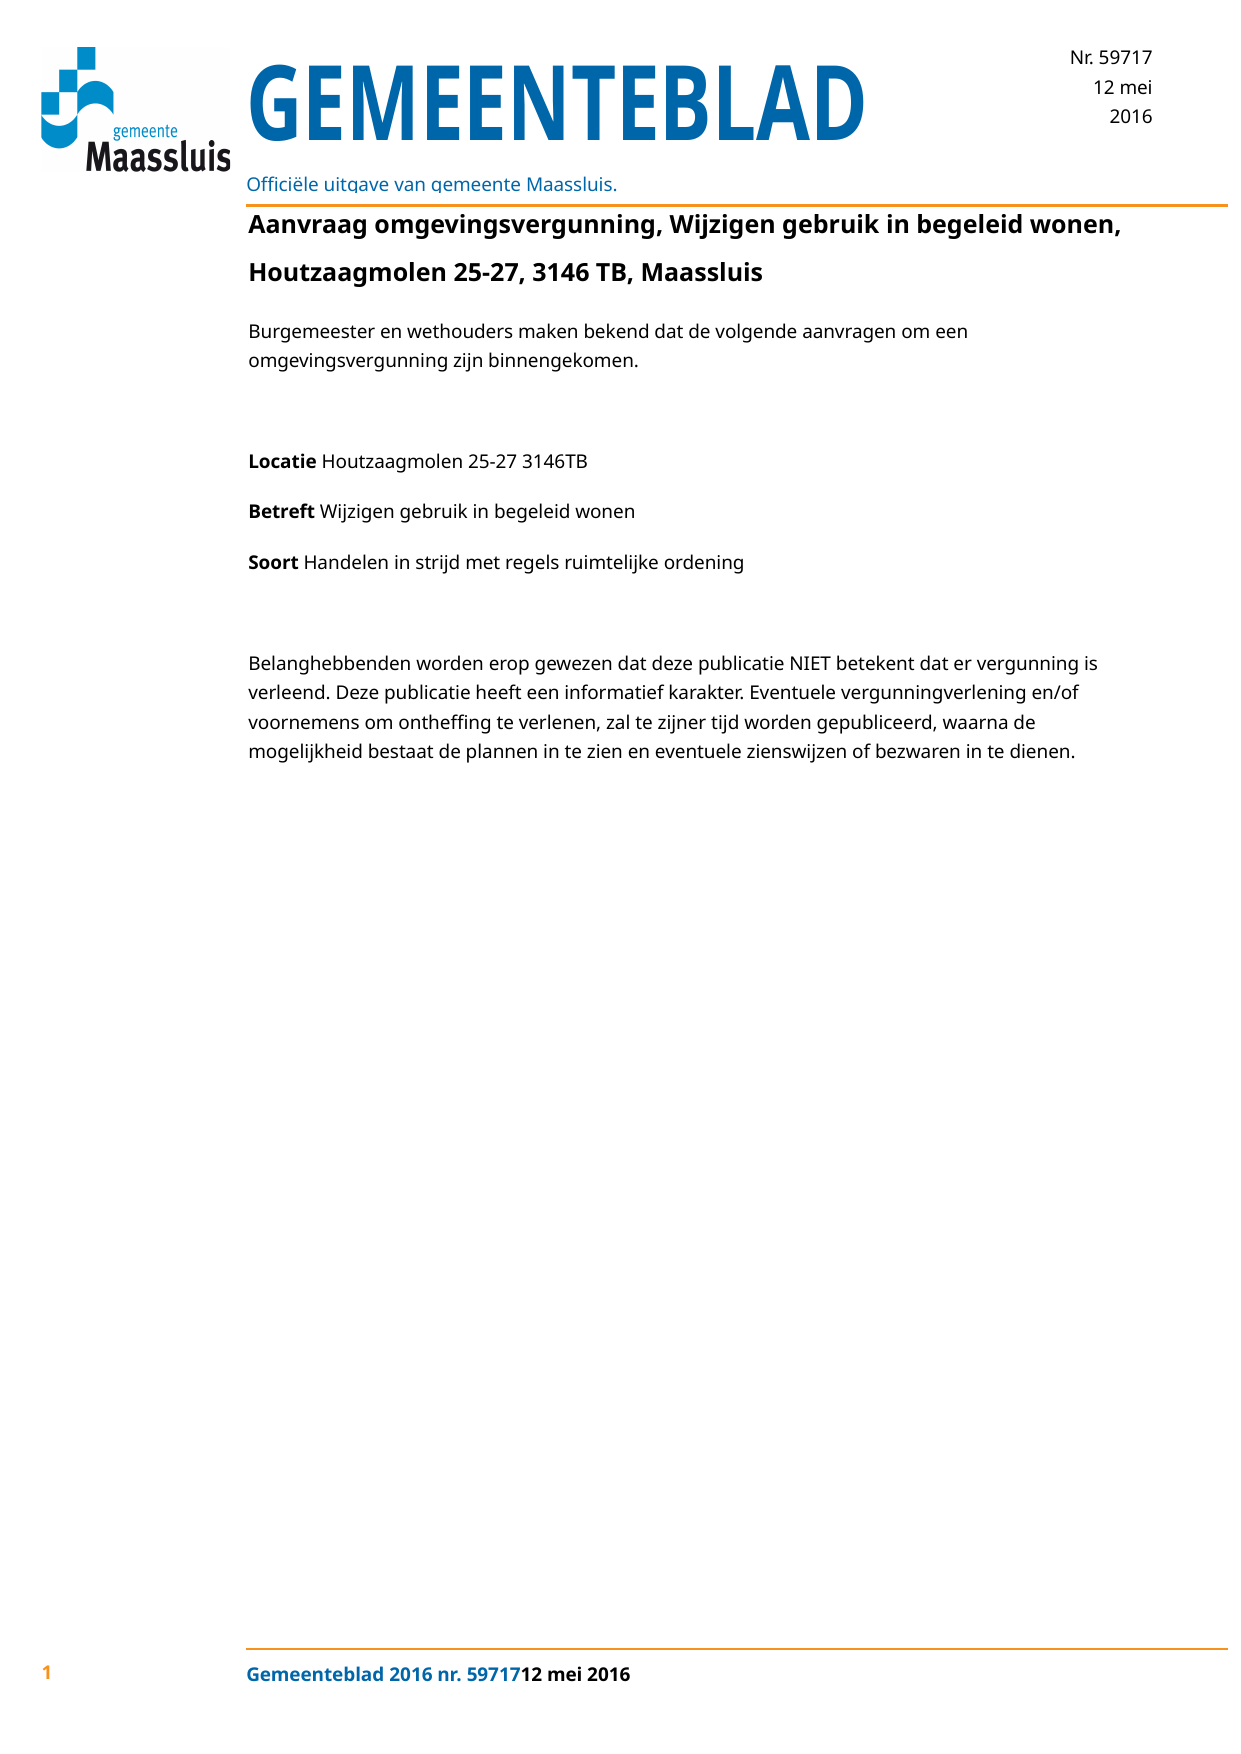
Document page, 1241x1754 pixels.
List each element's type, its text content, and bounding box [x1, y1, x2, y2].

text Betreft Wijzigen gebruik in begeleid wonen [248, 499, 1152, 524]
text Burgemeester en wethouders maken bekend dat de volgende aanvragen om een omgevingsvergunning zijn binnengekomen. [248, 318, 1152, 373]
picture [41, 47, 77, 92]
picture [41, 47, 231, 172]
text Soort Handelen in strijd met regels ruimtelijke ordening [248, 549, 1152, 575]
text Locatie Houtzaagmolen 25-27 3146TB [248, 448, 1152, 474]
text Aanvraag omgevingsvergunning, Wijzigen gebruik in begeleid wonen, Houtzaagmolen 25-27, 3146 TB, Maassluis [248, 207, 1152, 288]
text Belanghebbenden worden erop gewezen dat deze publicatie NIET betekent dat er vergunning is verleend. Deze publicatie heeft een informatief karakter. Eventuele vergunningverlening en/of voornemens om ontheffing te verlenen, zal te zijner tijd worden gepubliceerd, waarna de mogelijkheid bestaat de plannen in te zien en eventuele zienswijzen of bezwaren in te dienen. [248, 650, 1152, 764]
